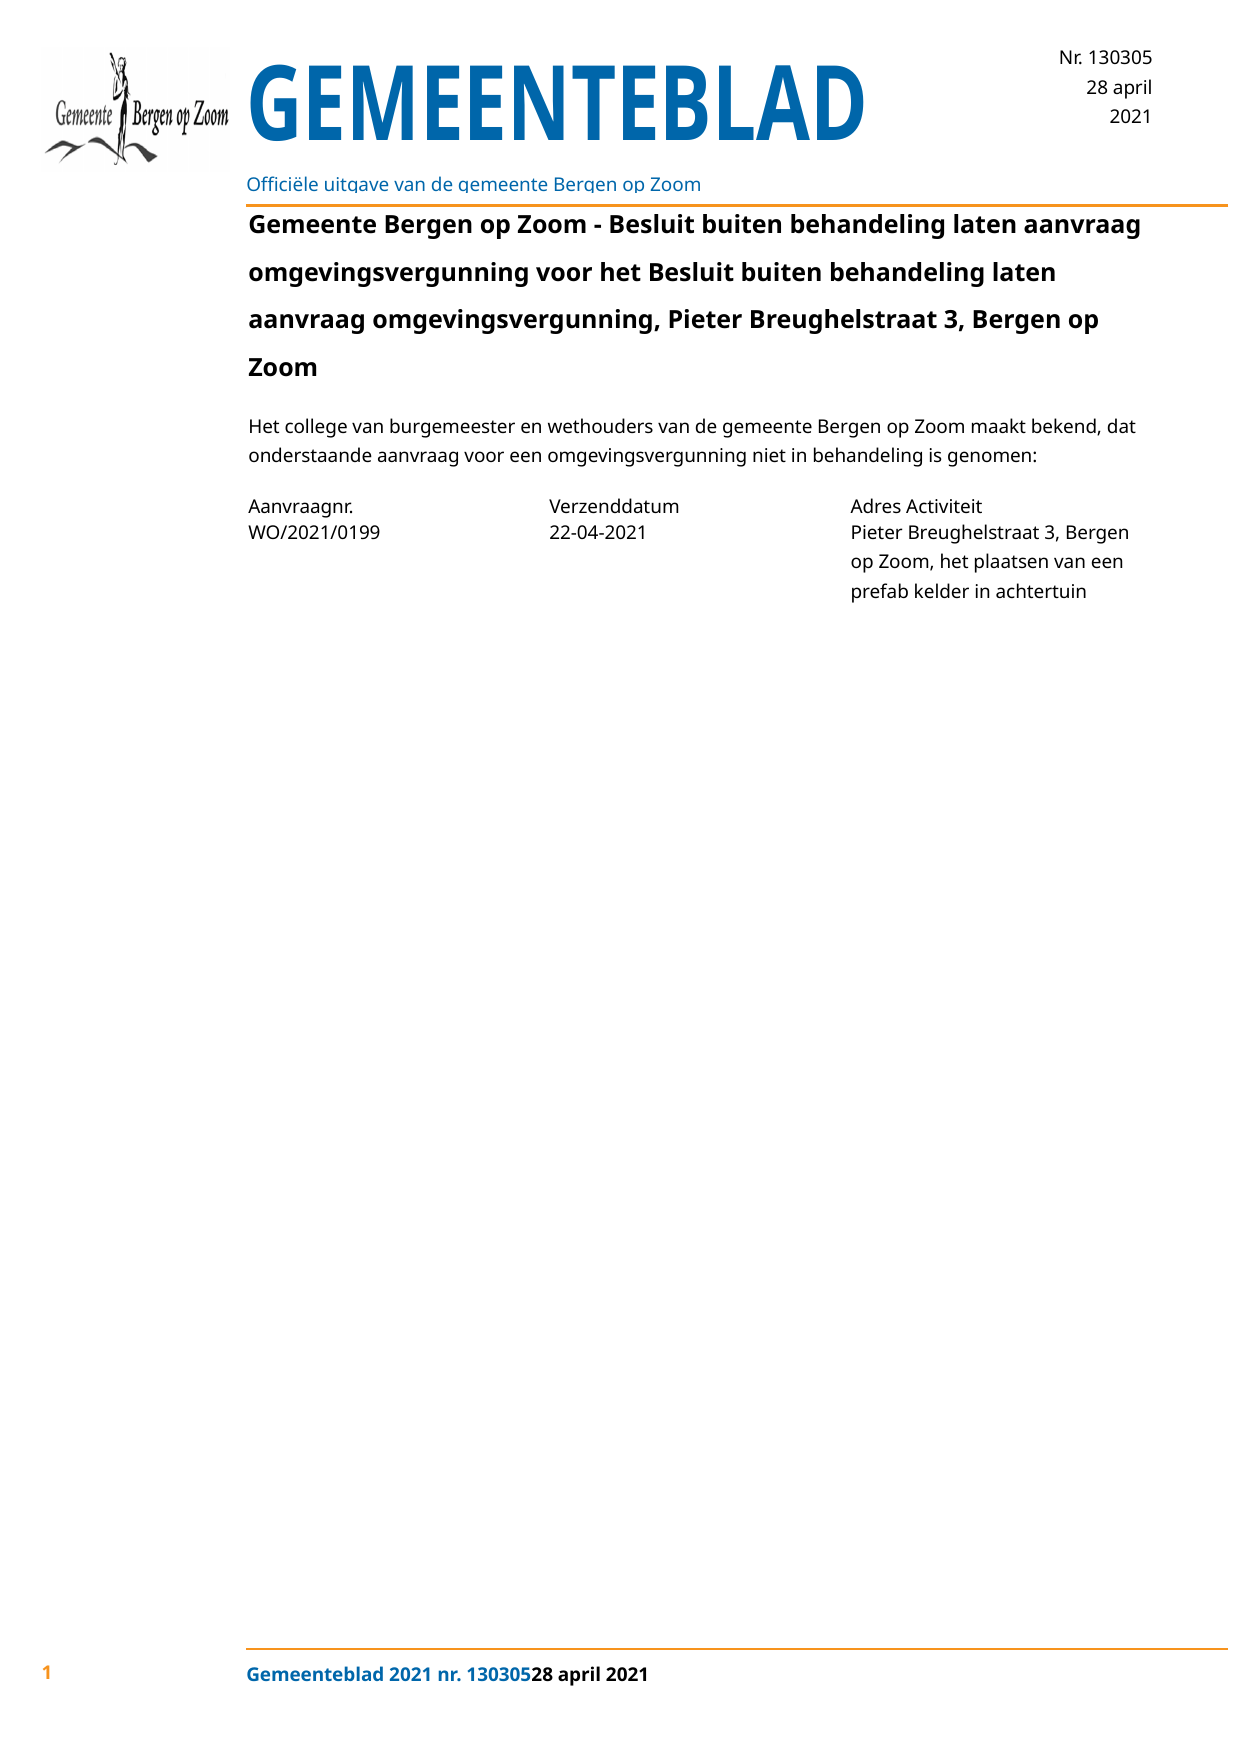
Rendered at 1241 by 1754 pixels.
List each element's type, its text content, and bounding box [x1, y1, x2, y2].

text Gemeente Bergen op Zoom - Besluit buiten behandeling laten aanvraag omgevingsvergunning voor het Besluit buiten behandeling laten aanvraag omgevingsvergunning, Pieter Breughelstraat 3, Bergen op Zoom [248, 207, 1152, 384]
picture [41, 47, 231, 172]
text Het college van burgemeester en wethouders van de gemeente Bergen op Zoom maakt bekend, dat onderstaande aanvraag voor een omgevingsvergunning niet in behandeling is genomen: [248, 413, 1152, 468]
table_header Aanvraagnr. [248, 493, 549, 519]
table_header Verzenddatum [549, 493, 850, 519]
table_cell Pieter Breughelstraat 3, Bergen op Zoom, het plaatsen van een prefab kelder in achtertuin [850, 519, 1152, 604]
table_cell 22-04-2021 [549, 519, 850, 604]
table_header Adres Activiteit [850, 493, 1152, 519]
table_cell WO/2021/0199 [248, 519, 549, 604]
